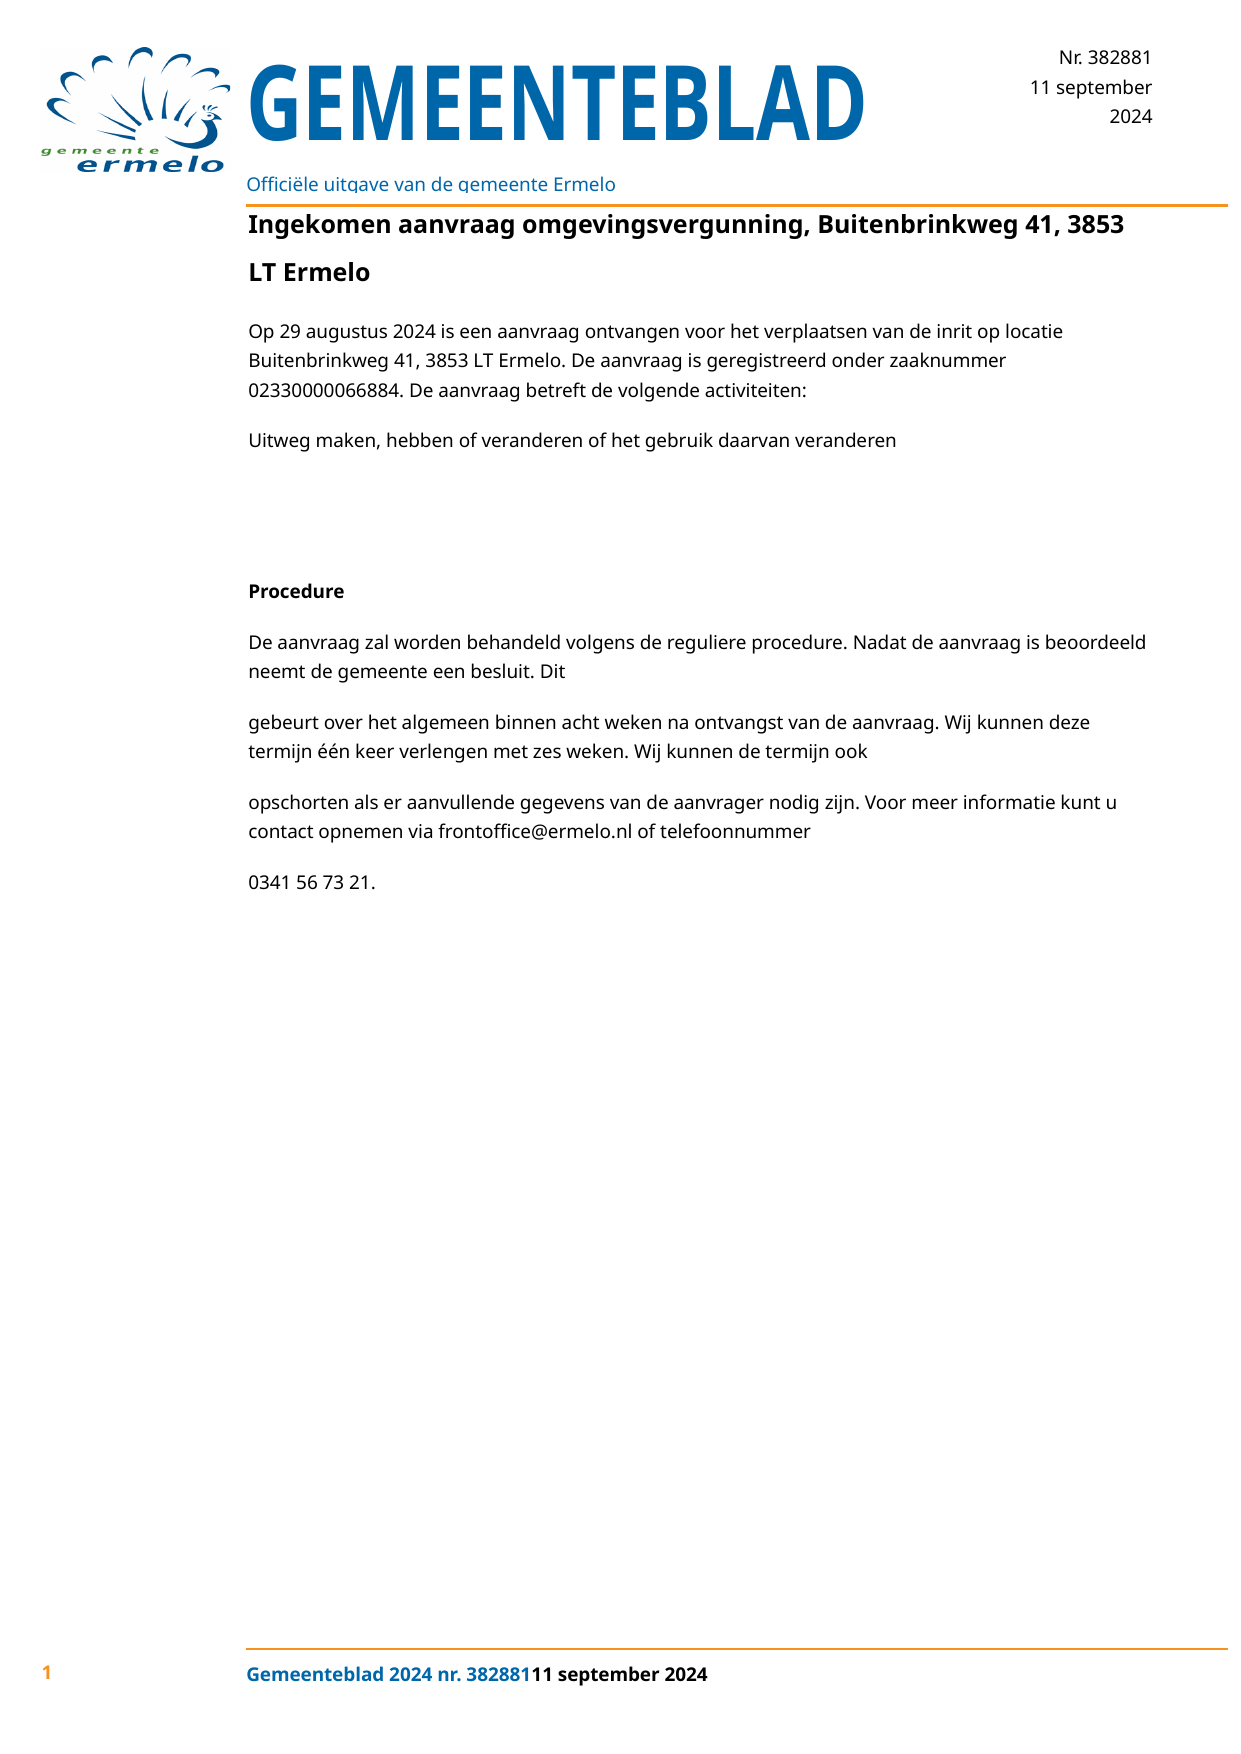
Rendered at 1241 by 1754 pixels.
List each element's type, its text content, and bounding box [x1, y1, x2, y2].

text Op 29 augustus 2024 is een aanvraag ontvangen voor het verplaatsen van de inrit op locatie Buitenbrinkweg 41, 3853 LT Ermelo. De aanvraag is geregistreerd onder zaaknummer 02330000066884. De aanvraag betreft de volgende activiteiten: [248, 318, 1152, 403]
text Uitweg maken, hebben of veranderen of het gebruik daarvan veranderen [248, 427, 1152, 453]
text 0341 56 73 21. [248, 869, 1152, 895]
text gebeurt over het algemeen binnen acht weken na ontvangst van de aanvraag. Wij kunnen deze termijn één keer verlengen met zes weken. Wij kunnen de termijn ook [248, 709, 1152, 764]
text Ingekomen aanvraag omgevingsvergunning, Buitenbrinkweg 41, 3853 LT Ermelo [248, 207, 1152, 288]
text Procedure [248, 579, 1152, 604]
picture [41, 47, 231, 172]
text opschorten als er aanvullende gegevens van de aanvrager nodig zijn. Voor meer informatie kunt u contact opnemen via frontoffice@ermelo.nl of telefoonnummer [248, 789, 1152, 844]
text De aanvraag zal worden behandeld volgens de reguliere procedure. Nadat de aanvraag is beoordeeld neemt de gemeente een besluit. Dit [248, 629, 1152, 684]
